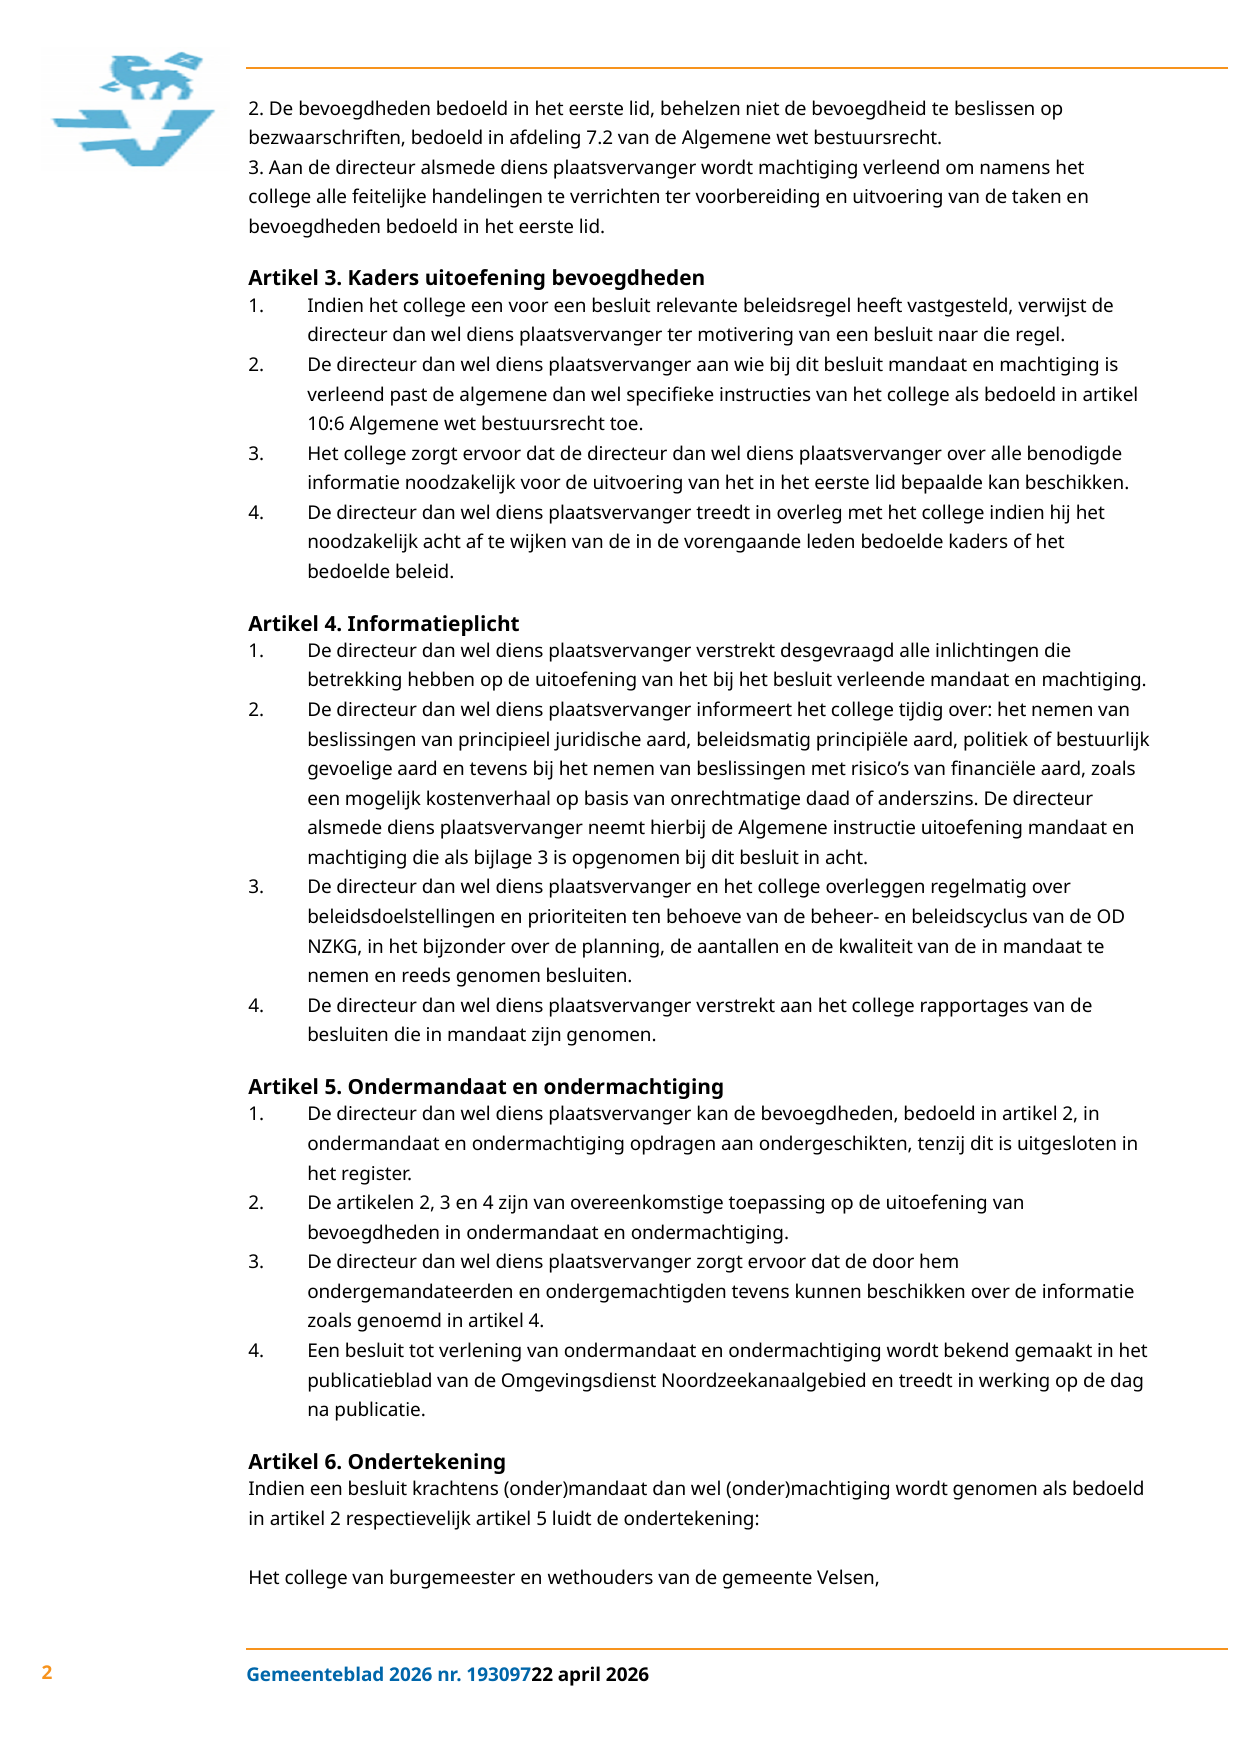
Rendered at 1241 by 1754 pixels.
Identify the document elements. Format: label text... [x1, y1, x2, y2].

list De directeur dan wel diens plaatsvervanger verstrekt desgevraagd alle inlichtingen die betrekking hebben op de uitoefening van het bij het besluit verleende mandaat en machtiging. [248, 637, 1152, 692]
text Het college van burgemeester en wethouders van de gemeente Velsen, [248, 1564, 1152, 1590]
text 2. De bevoegdheden bedoeld in het eerste lid, behelzen niet de bevoegdheid te beslissen op bezwaarschriften, bedoeld in afdeling 7.2 van de Algemene wet bestuursrecht. [248, 95, 1152, 150]
list De directeur dan wel diens plaatsvervanger treedt in overleg met het college indien hij het noodzakelijk acht af te wijken van de in de vorengaande leden bedoelde kaders of het bedoelde beleid. [248, 499, 1152, 584]
text Artikel 6. Ondertekening [248, 1447, 1152, 1475]
text Artikel 5. Ondermandaat en ondermachtiging [248, 1072, 1152, 1101]
list De directeur dan wel diens plaatsvervanger aan wie bij dit besluit mandaat en machtiging is verleend past de algemene dan wel specifieke instructies van het college als bedoeld in artikel 10:6 Algemene wet bestuursrecht toe. [248, 351, 1152, 436]
list De directeur dan wel diens plaatsvervanger informeert het college tijdig over: het nemen van beslissingen van principieel juridische aard, beleidsmatig principiële aard, politiek of bestuurlijk gevoelige aard en tevens bij het nemen van beslissingen met risico’s van financiële aard, zoals een mogelijk kostenverhaal op basis van onrechtmatige daad of anderszins. De directeur alsmede diens plaatsvervanger neemt hierbij de Algemene instructie uitoefening mandaat en machtiging die als bijlage 3 is opgenomen bij dit besluit in acht. [248, 696, 1152, 870]
picture [41, 47, 231, 172]
list De directeur dan wel diens plaatsvervanger en het college overleggen regelmatig over beleidsdoelstellingen en prioriteiten ten behoeve van de beheer- en beleidscyclus van de OD NZKG, in het bijzonder over de planning, de aantallen en de kwaliteit van de in mandaat te nemen en reeds genomen besluiten. [248, 874, 1152, 988]
text Artikel 4. Informatieplicht [248, 609, 1152, 637]
list Een besluit tot verlening van ondermandaat en ondermachtiging wordt bekend gemaakt in het publicatieblad van de Omgevingsdienst Noordzeekanaalgebied en treedt in werking op de dag na publicatie. [248, 1337, 1152, 1422]
text Indien een besluit krachtens (onder)mandaat dan wel (onder)machtiging wordt genomen als bedoeld in artikel 2 respectievelijk artikel 5 luidt de ondertekening: [248, 1475, 1152, 1531]
list De artikelen 2, 3 en 4 zijn van overeenkomstige toepassing op de uitoefening van bevoegdheden in ondermandaat en ondermachtiging. [248, 1189, 1152, 1244]
list De directeur dan wel diens plaatsvervanger kan de bevoegdheden, bedoeld in artikel 2, in ondermandaat en ondermachtiging opdragen aan ondergeschikten, tenzij dit is uitgesloten in het register. [248, 1101, 1152, 1185]
text Artikel 3. Kaders uitoefening bevoegdheden [248, 263, 1152, 292]
list Indien het college een voor een besluit relevante beleidsregel heeft vastgesteld, verwijst de directeur dan wel diens plaatsvervanger ter motivering van een besluit naar die regel. [248, 292, 1152, 347]
list De directeur dan wel diens plaatsvervanger verstrekt aan het college rapportages van de besluiten die in mandaat zijn genomen. [248, 992, 1152, 1047]
text 3. Aan de directeur alsmede diens plaatsvervanger wordt machtiging verleend om namens het college alle feitelijke handelingen te verrichten ter voorbereiding en uitvoering van de taken en bevoegdheden bedoeld in het eerste lid. [248, 154, 1152, 239]
list Het college zorgt ervoor dat de directeur dan wel diens plaatsvervanger over alle benodigde informatie noodzakelijk voor de uitvoering van het in het eerste lid bepaalde kan beschikken. [248, 440, 1152, 495]
list De directeur dan wel diens plaatsvervanger zorgt ervoor dat de door hem ondergemandateerden en ondergemachtigden tevens kunnen beschikken over de informatie zoals genoemd in artikel 4. [248, 1248, 1152, 1333]
